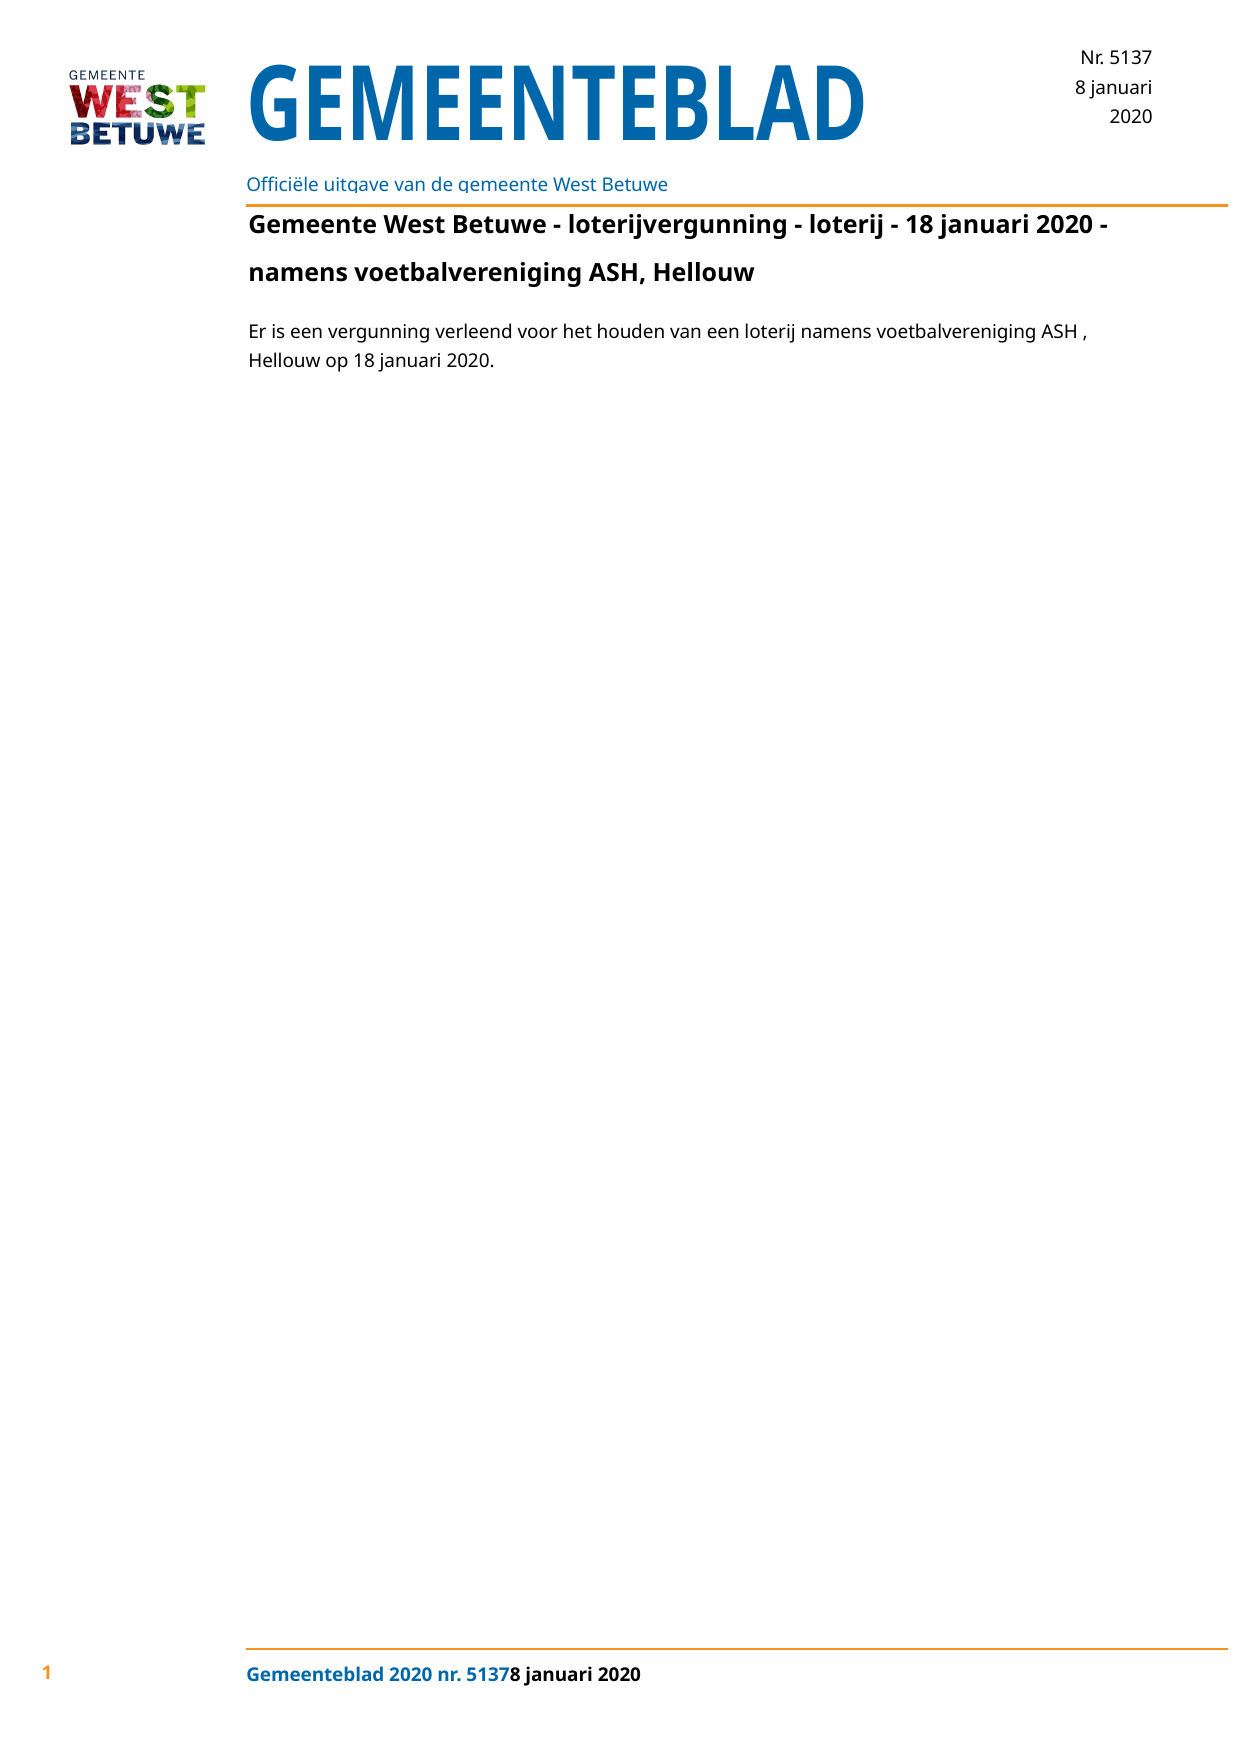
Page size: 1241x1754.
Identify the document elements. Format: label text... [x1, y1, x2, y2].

text Gemeente West Betuwe - loterijvergunning - loterij - 18 januari 2020 - namens voetbalvereniging ASH, Hellouw [248, 207, 1152, 288]
text Er is een vergunning verleend voor het houden van een loterij namens voetbalvereniging ASH , Hellouw op 18 januari 2020. [248, 318, 1152, 373]
picture [41, 47, 231, 172]
